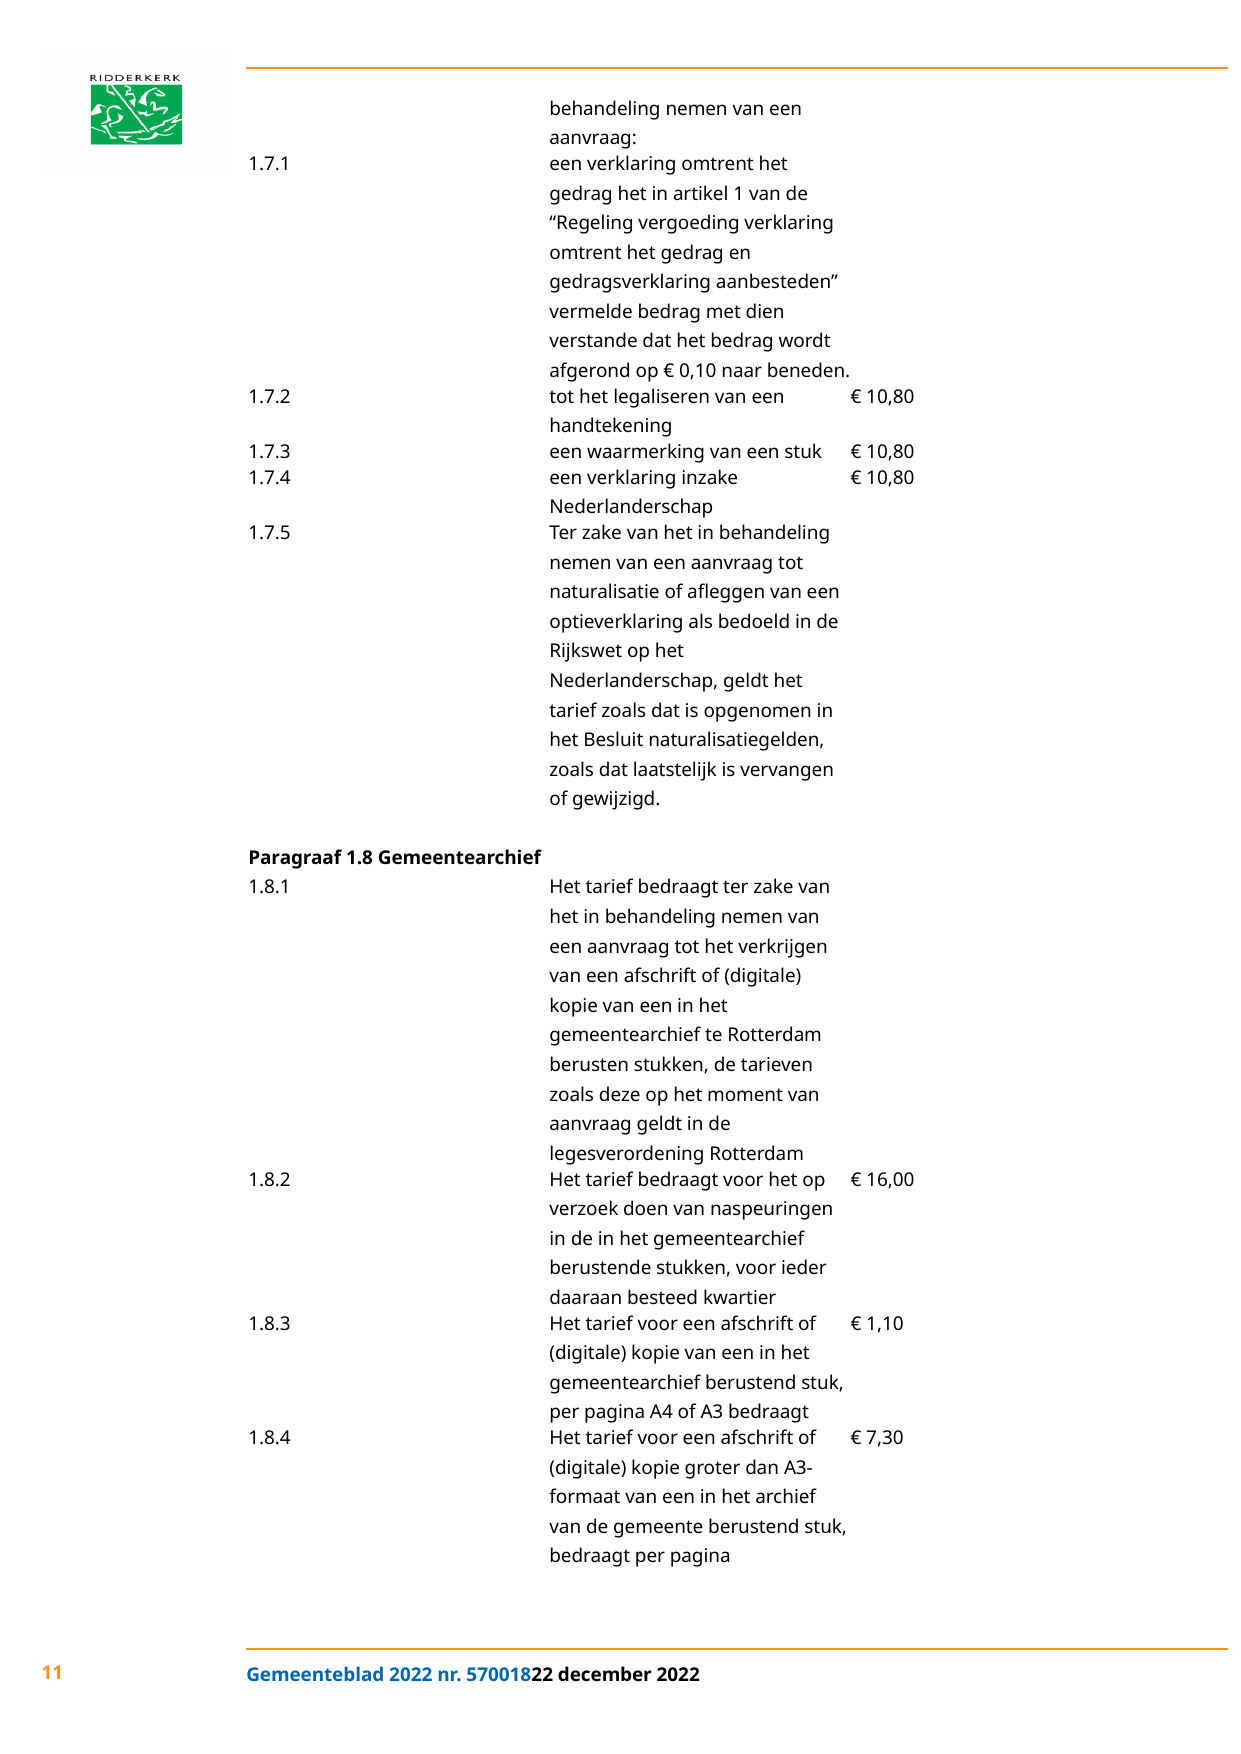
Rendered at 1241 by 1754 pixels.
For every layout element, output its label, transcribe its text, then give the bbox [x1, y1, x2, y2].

table_cell 1.7.4 [248, 464, 549, 519]
table_header Het tarief bedraagt ter zake van het in behandeling nemen van een aanvraag tot het verkrijgen van een afschrift of (digitale) kopie van een in het gemeentearchief te Rotterdam berusten stukken, de tarieven zoals deze op het moment van aanvraag geldt in de legesverordening Rotterdam [549, 874, 850, 1166]
table_cell 1.7.2 [248, 383, 549, 438]
table_header [248, 95, 549, 150]
table_header [850, 95, 1152, 150]
table_cell Het tarief bedraagt voor het op verzoek doen van naspeuringen in de in het gemeentearchief berustende stukken, voor ieder daaraan besteed kwartier [549, 1166, 850, 1310]
table_cell € 1,10 [850, 1310, 1152, 1424]
table_header behandeling nemen van een aanvraag: [549, 95, 850, 150]
table_cell 1.8.2 [248, 1166, 549, 1310]
table_cell € 10,80 [850, 383, 1152, 438]
table_cell [850, 150, 1152, 383]
table_cell een verklaring inzake Nederlanderschap [549, 464, 850, 519]
picture [41, 47, 231, 172]
table_cell € 16,00 [850, 1166, 1152, 1310]
table_header [850, 874, 1152, 1166]
table_cell een waarmerking van een stuk [549, 438, 850, 464]
table_cell 1.7.5 [248, 519, 549, 811]
table_cell Ter zake van het in behandeling nemen van een aanvraag tot naturalisatie of afleggen van een optieverklaring als bedoeld in de Rijkswet op het Nederlanderschap, geldt het tarief zoals dat is opgenomen in het Besluit naturalisatiegelden, zoals dat laatstelijk is vervangen of gewijzigd. [549, 519, 850, 811]
table_cell [850, 519, 1152, 811]
table_cell 1.7.3 [248, 438, 549, 464]
table_cell 1.7.1 [248, 150, 549, 383]
table_cell € 7,30 [850, 1424, 1152, 1568]
table_cell 1.8.3 [248, 1310, 549, 1424]
table_cell Het tarief voor een afschrift of (digitale) kopie groter dan A3-formaat van een in het archief van de gemeente berustend stuk, bedraagt per pagina [549, 1424, 850, 1568]
table_cell een verklaring omtrent het gedrag het in artikel 1 van de “Regeling vergoeding verklaring omtrent het gedrag en gedragsverklaring aanbesteden” vermelde bedrag met dien verstande dat het bedrag wordt afgerond op € 0,10 naar beneden. [549, 150, 850, 383]
table_cell € 10,80 [850, 464, 1152, 519]
table_header 1.8.1 [248, 874, 549, 1166]
text Paragraaf 1.8 Gemeentearchief [248, 844, 1152, 870]
table_cell Het tarief voor een afschrift of (digitale) kopie van een in het gemeentearchief berustend stuk, per pagina A4 of A3 bedraagt [549, 1310, 850, 1424]
table_cell 1.8.4 [248, 1424, 549, 1568]
table_cell € 10,80 [850, 438, 1152, 464]
table_cell tot het legaliseren van een handtekening [549, 383, 850, 438]
